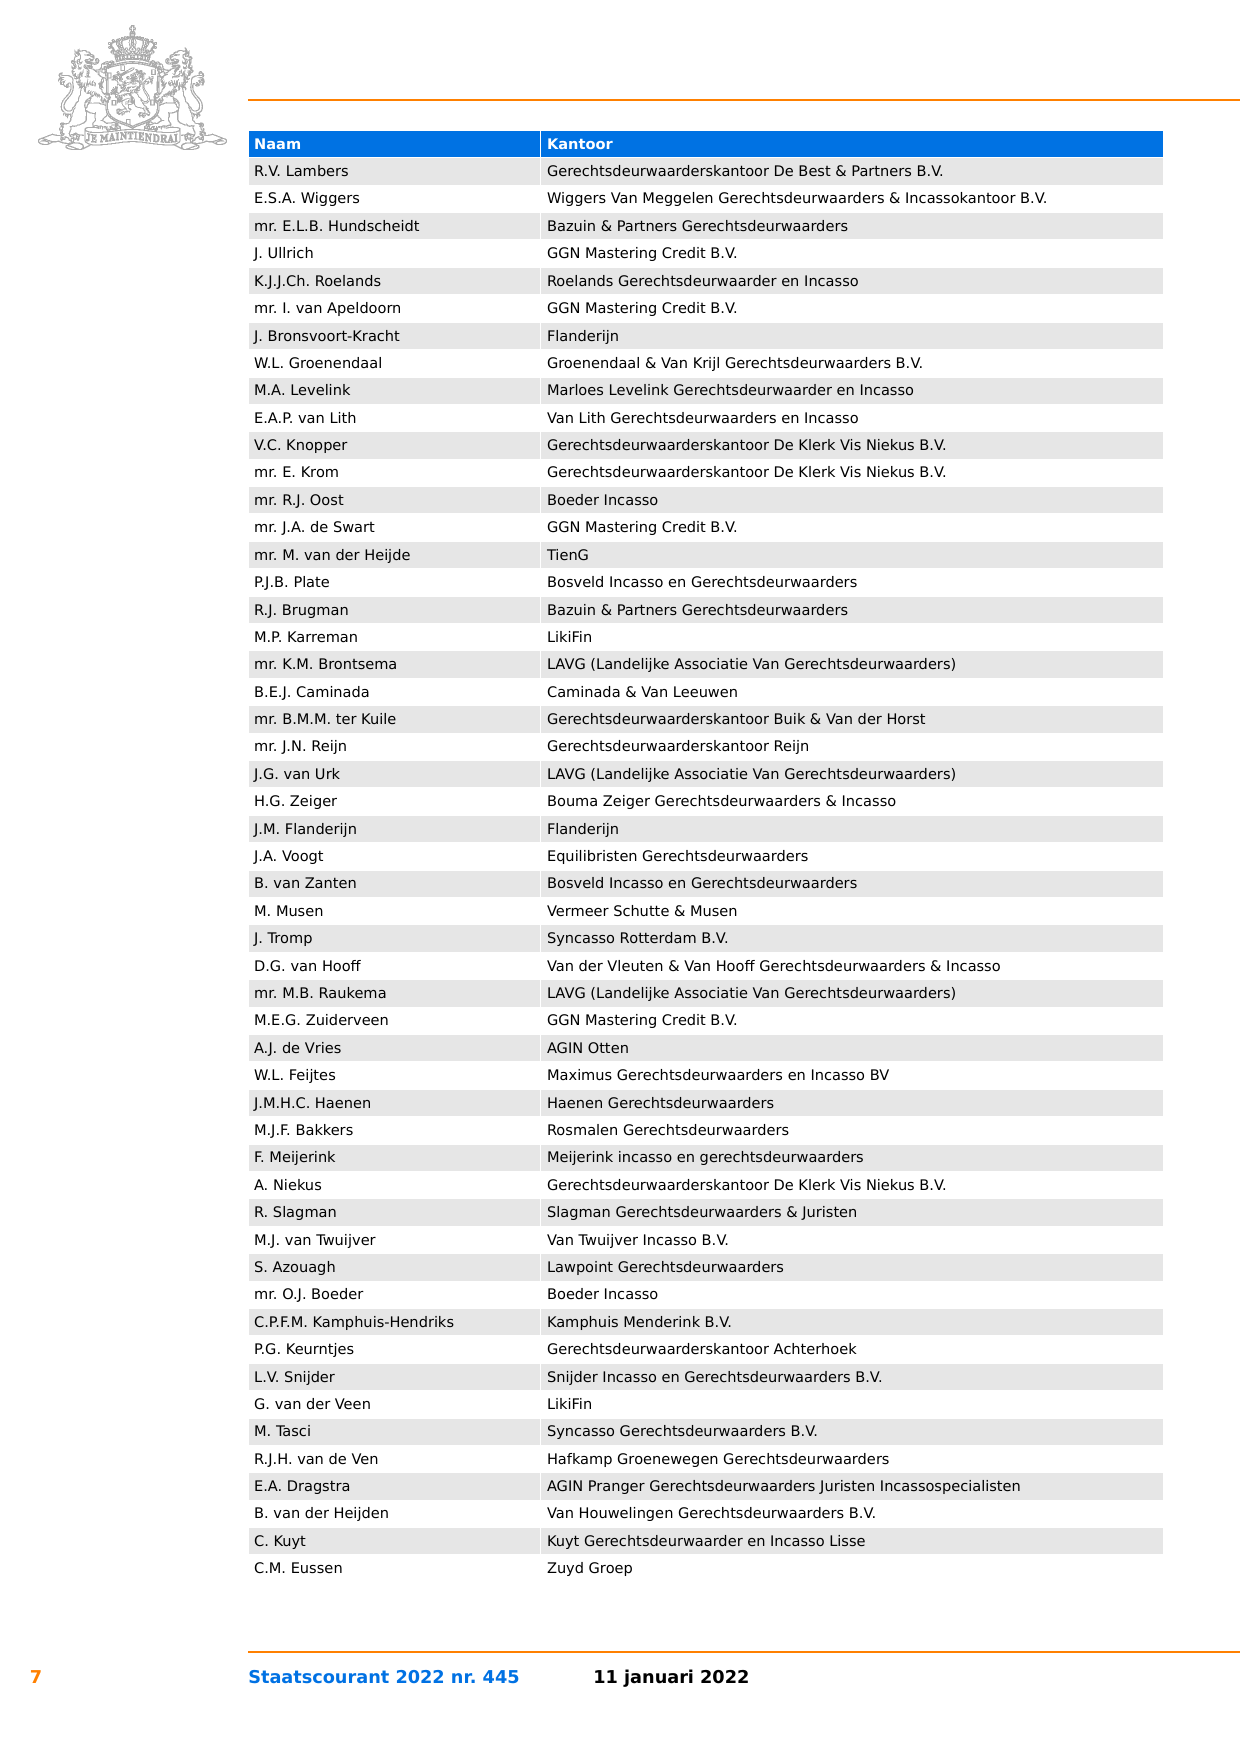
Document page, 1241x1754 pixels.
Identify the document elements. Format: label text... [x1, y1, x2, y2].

table_cell Gerechtsdeurwaarderskantoor Achterhoek [541, 1336, 1163, 1363]
table_header Kantoor [541, 131, 1163, 157]
table_cell Van der Vleuten & Van Hooff Gerechtsdeurwaarders & Incasso [541, 953, 1163, 979]
table_cell M. Musen [249, 898, 540, 924]
table_cell W.L. Feijtes [249, 1063, 540, 1089]
table_cell M.J.F. Bakkers [249, 1117, 540, 1143]
table_cell Kamphuis Menderink B.V. [541, 1309, 1163, 1335]
table_cell mr. M. van der Heijde [249, 542, 540, 568]
table_cell Hafkamp Groenewegen Gerechtsdeurwaarders [541, 1446, 1163, 1472]
table_cell AGIN Pranger Gerechtsdeurwaarders Juristen Incassospecialisten [541, 1473, 1163, 1500]
table_cell LAVG (Landelijke Associatie Van Gerechtsdeurwaarders) [541, 761, 1163, 787]
table_cell B. van Zanten [249, 871, 540, 897]
table_cell GGN Mastering Credit B.V. [541, 1008, 1163, 1034]
table_cell H.G. Zeiger [249, 789, 540, 815]
table_cell F. Meijerink [249, 1145, 540, 1171]
table_cell Roelands Gerechtsdeurwaarder en Incasso [541, 268, 1163, 294]
table_cell D.G. van Hooff [249, 953, 540, 979]
table_cell C.M. Eussen [249, 1556, 540, 1582]
table_cell B. van der Heijden [249, 1501, 540, 1527]
table_cell E.A.P. van Lith [249, 405, 540, 431]
table_cell TienG [541, 542, 1163, 568]
table_cell E.A. Dragstra [249, 1473, 540, 1500]
table_cell J.M.H.C. Haenen [249, 1090, 540, 1116]
table_cell Equilibristen Gerechtsdeurwaarders [541, 843, 1163, 869]
table_cell Vermeer Schutte & Musen [541, 898, 1163, 924]
table_cell GGN Mastering Credit B.V. [541, 515, 1163, 541]
table_cell Zuyd Groep [541, 1556, 1163, 1582]
table_cell Rosmalen Gerechtsdeurwaarders [541, 1117, 1163, 1143]
table_cell Marloes Levelink Gerechtsdeurwaarder en Incasso [541, 378, 1163, 404]
table_cell P.G. Keurntjes [249, 1336, 540, 1363]
table_cell K.J.J.Ch. Roelands [249, 268, 540, 294]
table_cell Gerechtsdeurwaarderskantoor Reijn [541, 734, 1163, 760]
table_cell M.E.G. Zuiderveen [249, 1008, 540, 1034]
table_cell Van Twuijver Incasso B.V. [541, 1227, 1163, 1253]
table_cell C. Kuyt [249, 1528, 540, 1554]
table_cell mr. J.N. Reijn [249, 734, 540, 760]
table_cell LikiFin [541, 624, 1163, 650]
table_cell LAVG (Landelijke Associatie Van Gerechtsdeurwaarders) [541, 651, 1163, 678]
table_cell mr. O.J. Boeder [249, 1282, 540, 1308]
table_cell L.V. Snijder [249, 1364, 540, 1390]
table_cell mr. R.J. Oost [249, 487, 540, 513]
table_header Naam [249, 131, 540, 157]
table_cell Flanderijn [541, 323, 1163, 349]
table_cell Groenendaal & Van Krijl Gerechtsdeurwaarders B.V. [541, 350, 1163, 376]
table_cell Bazuin & Partners Gerechtsdeurwaarders [541, 597, 1163, 623]
table_cell A. Niekus [249, 1172, 540, 1198]
table_cell M.A. Levelink [249, 378, 540, 404]
table_cell Lawpoint Gerechtsdeurwaarders [541, 1254, 1163, 1281]
table_cell mr. M.B. Raukema [249, 980, 540, 1007]
table_cell Bouma Zeiger Gerechtsdeurwaarders & Incasso [541, 789, 1163, 815]
table_cell R.V. Lambers [249, 158, 540, 185]
table_cell Bosveld Incasso en Gerechtsdeurwaarders [541, 569, 1163, 596]
table_cell J. Ullrich [249, 241, 540, 267]
table_cell Syncasso Gerechtsdeurwaarders B.V. [541, 1419, 1163, 1445]
table_cell Syncasso Rotterdam B.V. [541, 925, 1163, 952]
table_cell M.P. Karreman [249, 624, 540, 650]
table_cell W.L. Groenendaal [249, 350, 540, 376]
table_cell R.J.H. van de Ven [249, 1446, 540, 1472]
table_cell J. Bronsvoort-Kracht [249, 323, 540, 349]
table_cell GGN Mastering Credit B.V. [541, 295, 1163, 322]
table_cell Boeder Incasso [541, 1282, 1163, 1308]
table_cell Kuyt Gerechtsdeurwaarder en Incasso Lisse [541, 1528, 1163, 1554]
table_cell Gerechtsdeurwaarderskantoor De Klerk Vis Niekus B.V. [541, 460, 1163, 486]
table_cell Boeder Incasso [541, 487, 1163, 513]
table_cell Slagman Gerechtsdeurwaarders & Juristen [541, 1199, 1163, 1226]
table_cell C.P.F.M. Kamphuis-Hendriks [249, 1309, 540, 1335]
table_cell G. van der Veen [249, 1391, 540, 1417]
table_cell J. Tromp [249, 925, 540, 952]
table_cell Snijder Incasso en Gerechtsdeurwaarders B.V. [541, 1364, 1163, 1390]
table_cell Bosveld Incasso en Gerechtsdeurwaarders [541, 871, 1163, 897]
table_cell Gerechtsdeurwaarderskantoor De Best & Partners B.V. [541, 158, 1163, 185]
table_cell Maximus Gerechtsdeurwaarders en Incasso BV [541, 1063, 1163, 1089]
table_cell Gerechtsdeurwaarderskantoor Buik & Van der Horst [541, 706, 1163, 733]
table_cell Gerechtsdeurwaarderskantoor De Klerk Vis Niekus B.V. [541, 1172, 1163, 1198]
table_cell LikiFin [541, 1391, 1163, 1417]
table_cell GGN Mastering Credit B.V. [541, 241, 1163, 267]
table_cell E.S.A. Wiggers [249, 186, 540, 212]
table_cell Van Lith Gerechtsdeurwaarders en Incasso [541, 405, 1163, 431]
table_cell R. Slagman [249, 1199, 540, 1226]
table_cell LAVG (Landelijke Associatie Van Gerechtsdeurwaarders) [541, 980, 1163, 1007]
table_cell M. Tasci [249, 1419, 540, 1445]
table_cell mr. K.M. Brontsema [249, 651, 540, 678]
table_cell A.J. de Vries [249, 1035, 540, 1061]
table_cell J.M. Flanderijn [249, 816, 540, 842]
table_cell Gerechtsdeurwaarderskantoor De Klerk Vis Niekus B.V. [541, 432, 1163, 459]
table_cell Bazuin & Partners Gerechtsdeurwaarders [541, 213, 1163, 239]
picture [38, 25, 227, 150]
table_cell mr. I. van Apeldoorn [249, 295, 540, 322]
table_cell mr. B.M.M. ter Kuile [249, 706, 540, 733]
table_cell mr. E. Krom [249, 460, 540, 486]
table_cell R.J. Brugman [249, 597, 540, 623]
table_cell AGIN Otten [541, 1035, 1163, 1061]
table_cell J.A. Voogt [249, 843, 540, 869]
table_cell Haenen Gerechtsdeurwaarders [541, 1090, 1163, 1116]
table_cell M.J. van Twuijver [249, 1227, 540, 1253]
table_cell mr. J.A. de Swart [249, 515, 540, 541]
table_cell Wiggers Van Meggelen Gerechtsdeurwaarders & Incassokantoor B.V. [541, 186, 1163, 212]
table_cell B.E.J. Caminada [249, 679, 540, 705]
table_cell Meijerink incasso en gerechtsdeurwaarders [541, 1145, 1163, 1171]
table_cell mr. E.L.B. Hundscheidt [249, 213, 540, 239]
table_cell Flanderijn [541, 816, 1163, 842]
table_cell Caminada & Van Leeuwen [541, 679, 1163, 705]
table_cell Van Houwelingen Gerechtsdeurwaarders B.V. [541, 1501, 1163, 1527]
table_cell J.G. van Urk [249, 761, 540, 787]
table_cell P.J.B. Plate [249, 569, 540, 596]
table_cell S. Azouagh [249, 1254, 540, 1281]
table_cell V.C. Knopper [249, 432, 540, 459]
